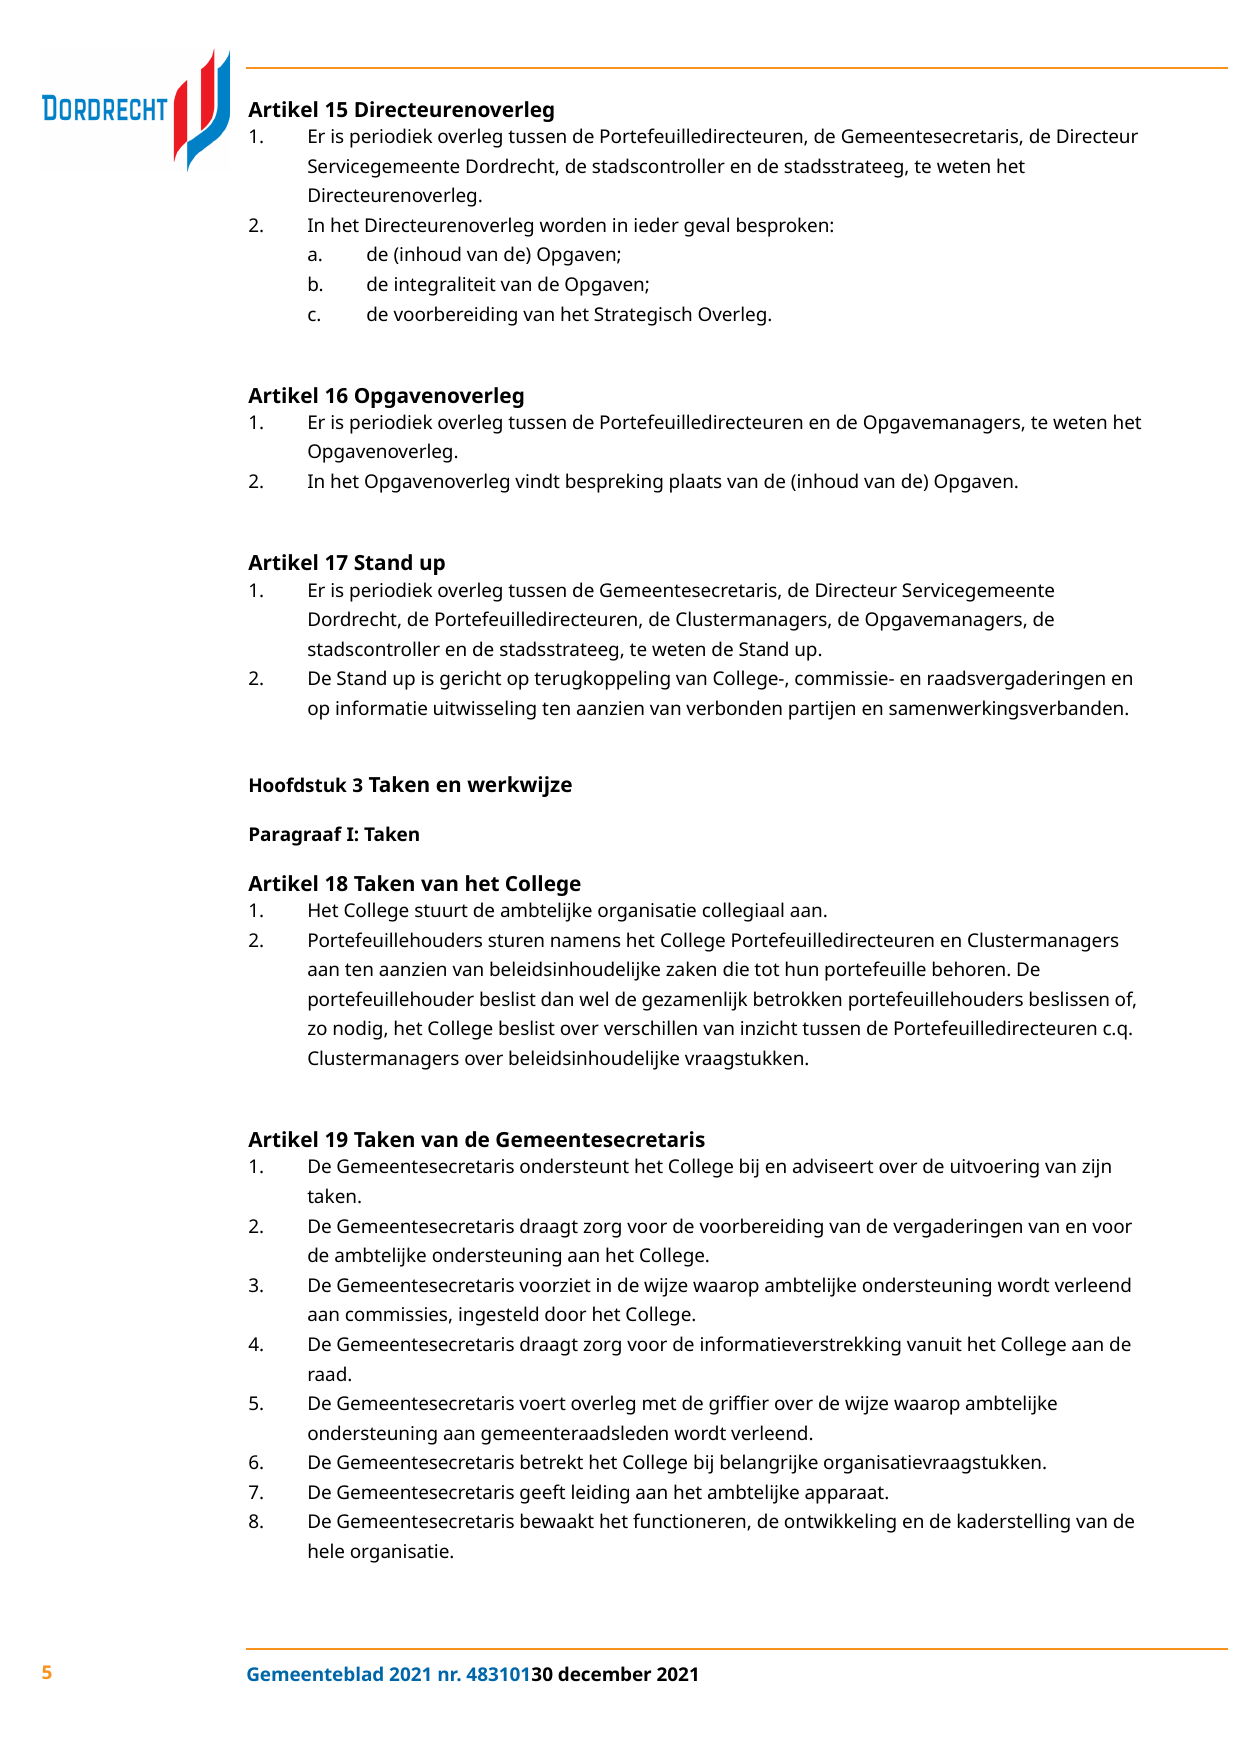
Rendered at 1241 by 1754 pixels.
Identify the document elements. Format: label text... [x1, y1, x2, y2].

list De Gemeentesecretaris draagt zorg voor de voorbereiding van de vergaderingen van en voor de ambtelijke ondersteuning aan het College. [248, 1213, 1152, 1268]
text Artikel 16 Opgavenoverleg [248, 381, 1152, 409]
list De Gemeentesecretaris bewaakt het functioneren, de ontwikkeling en de kaderstelling van de hele organisatie. [248, 1509, 1152, 1564]
text Artikel 17 Stand up [248, 548, 1152, 577]
list In het Opgavenoverleg vindt bespreking plaats van de (inhoud van de) Opgaven. [248, 468, 1152, 494]
text Hoofdstuk 3 Taken en werkwijze [248, 770, 1152, 799]
text Paragraaf I: Taken [248, 819, 1152, 848]
list De Stand up is gericht op terugkoppeling van College-, commissie- en raadsvergaderingen en op informatie uitwisseling ten aanzien van verbonden partijen en samenwerkingsverbanden. [248, 666, 1152, 721]
list De Gemeentesecretaris draagt zorg voor de informatieverstrekking vanuit het College aan de raad. [248, 1331, 1152, 1386]
list De Gemeentesecretaris geeft leiding aan het ambtelijke apparaat. [248, 1479, 1152, 1505]
list de integraliteit van de Opgaven; [307, 271, 1152, 297]
list Er is periodiek overleg tussen de Portefeuilledirecteuren en de Opgavemanagers, te weten het Opgavenoverleg. [248, 409, 1152, 464]
list De Gemeentesecretaris betrekt het College bij belangrijke organisatievraagstukken. [248, 1449, 1152, 1475]
list De Gemeentesecretaris voorziet in de wijze waarop ambtelijke ondersteuning wordt verleend aan commissies, ingesteld door het College. [248, 1272, 1152, 1327]
list de voorbereiding van het Strategisch Overleg. [307, 301, 1152, 326]
list Portefeuillehouders sturen namens het College Portefeuilledirecteuren en Clustermanagers aan ten aanzien van beleidsinhoudelijke zaken die tot hun portefeuille behoren. De portefeuillehouder beslist dan wel de gezamenlijk betrokken portefeuillehouders beslissen of, zo nodig, het College beslist over verschillen van inzicht tussen de Portefeuilledirecteuren c.q. Clustermanagers over beleidsinhoudelijke vraagstukken. [248, 927, 1152, 1071]
list Er is periodiek overleg tussen de Portefeuilledirecteuren, de Gemeentesecretaris, de Directeur Servicegemeente Dordrecht, de stadscontroller en de stadsstrateeg, te weten het Directeurenoverleg. [248, 123, 1152, 208]
list De Gemeentesecretaris ondersteunt het College bij en adviseert over de uitvoering van zijn taken. [248, 1154, 1152, 1209]
list In het Directeurenoverleg worden in ieder geval besproken: [248, 212, 1152, 238]
text Artikel 15 Directeurenoverleg [248, 95, 1152, 123]
list De Gemeentesecretaris voert overleg met de griffier over de wijze waarop ambtelijke ondersteuning aan gemeenteraadsleden wordt verleend. [248, 1390, 1152, 1446]
text Artikel 18 Taken van het College [248, 869, 1152, 897]
list de (inhoud van de) Opgaven; [307, 242, 1152, 267]
text Artikel 19 Taken van de Gemeentesecretaris [248, 1125, 1152, 1154]
list Er is periodiek overleg tussen de Gemeentesecretaris, de Directeur Servicegemeente Dordrecht, de Portefeuilledirecteuren, de Clustermanagers, de Opgavemanagers, de stadscontroller en de stadsstrateeg, te weten de Stand up. [248, 577, 1152, 662]
list Het College stuurt de ambtelijke organisatie collegiaal aan. [248, 897, 1152, 923]
picture [41, 47, 231, 172]
